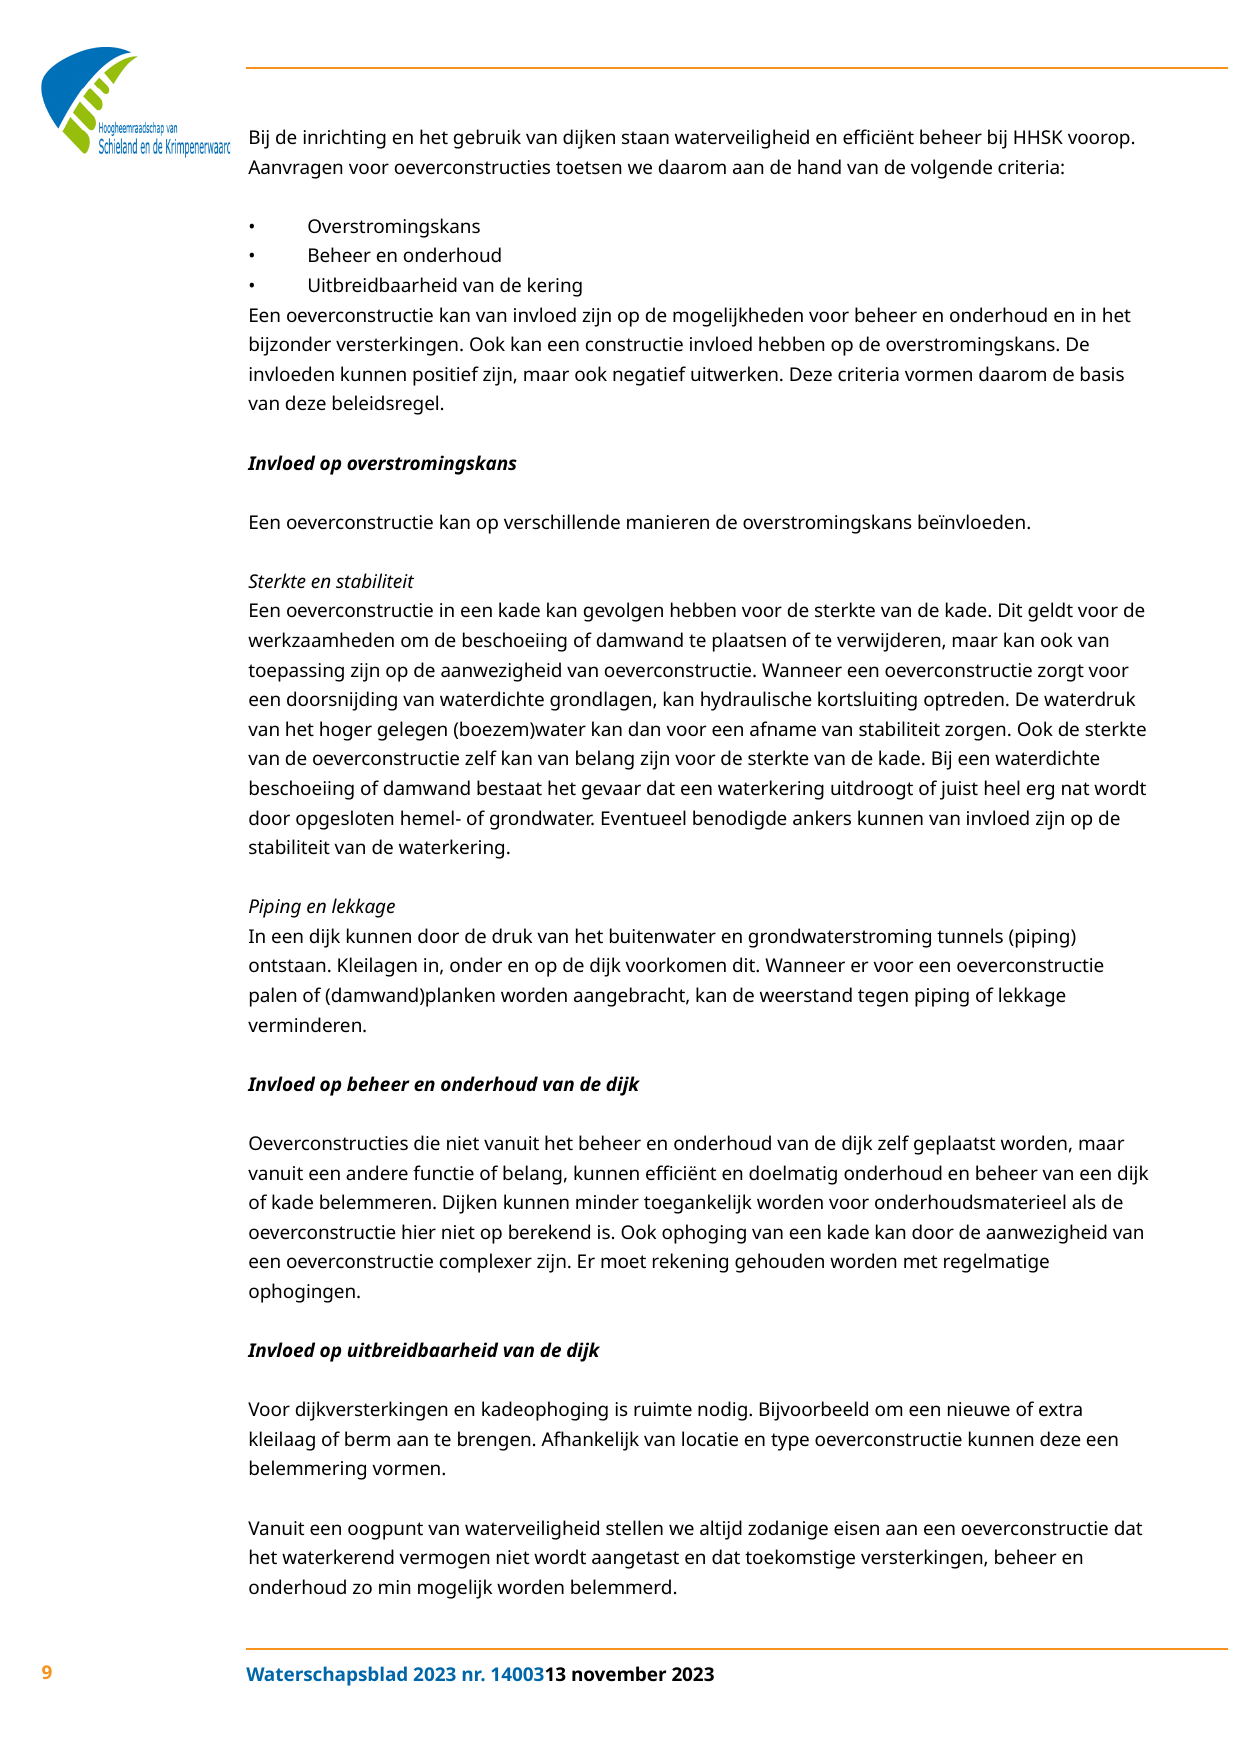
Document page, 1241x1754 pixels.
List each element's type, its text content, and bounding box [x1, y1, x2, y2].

text Voor dijkversterkingen en kadeophoging is ruimte nodig. Bijvoorbeeld om een nieuwe of extra kleilaag of berm aan te brengen. Afhankelijk van locatie en type oeverconstructie kunnen deze een belemmering vormen. [248, 1396, 1152, 1481]
text Bij de inrichting en het gebruik van dijken staan waterveiligheid en efficiënt beheer bij HHSK voorop. Aanvragen voor oeverconstructies toetsen we daarom aan de hand van de volgende criteria: [248, 124, 1152, 180]
text Een oeverconstructie kan van invloed zijn op de mogelijkheden voor beheer en onderhoud en in het bijzonder versterkingen. Ook kan een constructie invloed hebben op de overstromingskans. De invloeden kunnen positief zijn, maar ook negatief uitwerken. Deze criteria vormen daarom de basis van deze beleidsregel. [248, 302, 1152, 416]
text Oeverconstructies die niet vanuit het beheer en onderhoud van de dijk zelf geplaatst worden, maar vanuit een andere functie of belang, kunnen efficiënt en doelmatig onderhoud en beheer van een dijk of kade belemmeren. Dijken kunnen minder toegankelijk worden voor onderhoudsmaterieel als de oeverconstructie hier niet op berekend is. Ook ophoging van een kade kan door de aanwezigheid van een oeverconstructie complexer zijn. Er moet rekening gehouden worden met regelmatige ophogingen. [248, 1130, 1152, 1304]
list Uitbreidbaarheid van de kering [248, 272, 1152, 298]
text Sterkte en stabiliteit [248, 568, 1152, 594]
text Invloed op uitbreidbaarheid van de dijk [248, 1337, 1152, 1363]
text Een oeverconstructie kan op verschillende manieren de overstromingskans beïnvloeden. [248, 509, 1152, 535]
list Overstromingskans [248, 213, 1152, 239]
picture [41, 47, 231, 172]
text In een dijk kunnen door de druk van het buitenwater en grondwaterstroming tunnels (piping) ontstaan. Kleilagen in, onder en op de dijk voorkomen dit. Wanneer er voor een oeverconstructie palen of (damwand)planken worden aangebracht, kan de weerstand tegen piping of lekkage verminderen. [248, 923, 1152, 1038]
text Invloed op beheer en onderhoud van de dijk [248, 1071, 1152, 1097]
text Invloed op overstromingskans [248, 450, 1152, 476]
text Een oeverconstructie in een kade kan gevolgen hebben voor de sterkte van de kade. Dit geldt voor de werkzaamheden om de beschoeiing of damwand te plaatsen of te verwijderen, maar kan ook van toepassing zijn op de aanwezigheid van oeverconstructie. Wanneer een oeverconstructie zorgt voor een doorsnijding van waterdichte grondlagen, kan hydraulische kortsluiting optreden. De waterdruk van het hoger gelegen (boezem)water kan dan voor een afname van stabiliteit zorgen. Ook de sterkte van de oeverconstructie zelf kan van belang zijn voor de sterkte van de kade. Bij een waterdichte beschoeiing of damwand bestaat het gevaar dat een waterkering uitdroogt of juist heel erg nat wordt door opgesloten hemel- of grondwater. Eventueel benodigde ankers kunnen van invloed zijn op de stabiliteit van de waterkering. [248, 598, 1152, 860]
text Vanuit een oogpunt van waterveiligheid stellen we altijd zodanige eisen aan een oeverconstructie dat het waterkerend vermogen niet wordt aangetast en dat toekomstige versterkingen, beheer en onderhoud zo min mogelijk worden belemmerd. [248, 1515, 1152, 1600]
text Piping en lekkage [248, 893, 1152, 919]
list Beheer en onderhoud [248, 243, 1152, 268]
